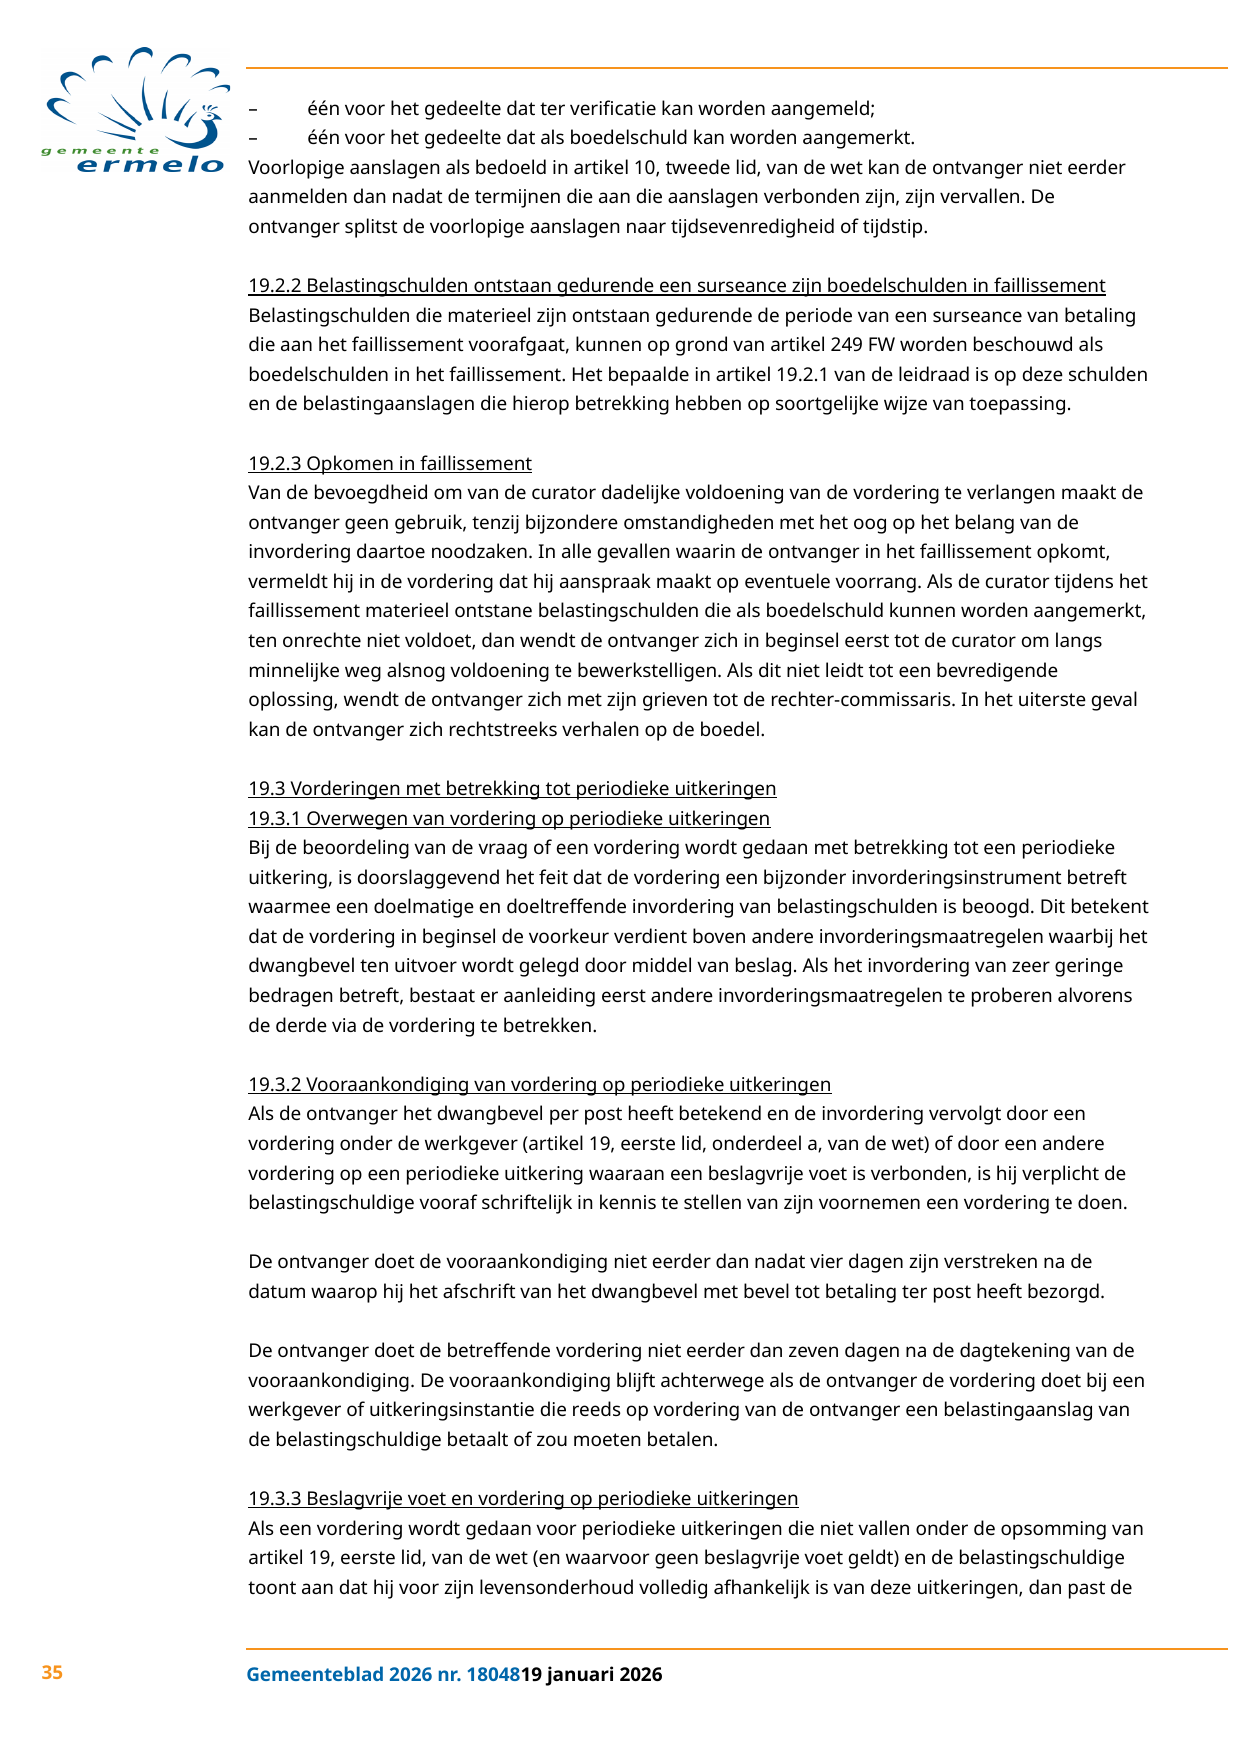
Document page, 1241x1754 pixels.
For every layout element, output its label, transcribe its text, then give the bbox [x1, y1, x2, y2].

text Bij de beoordeling van de vraag of een vordering wordt gedaan met betrekking tot een periodieke uitkering, is doorslaggevend het feit dat de vordering een bijzonder invorderingsinstrument betreft waarmee een doelmatige en doeltreffende invordering van belastingschulden is beoogd. Dit betekent dat de vordering in beginsel de voorkeur verdient boven andere invorderingsmaatregelen waarbij het dwangbevel ten uitvoer wordt gelegd door middel van beslag. Als het invordering van zeer geringe bedragen betreft, bestaat er aanleiding eerst andere invorderingsmaatregelen te proberen alvorens de derde via de vordering te betrekken. [248, 834, 1152, 1038]
list één voor het gedeelte dat ter verificatie kan worden aangemeld; [248, 95, 1152, 121]
text Als de ontvanger het dwangbevel per post heeft betekend en de invordering vervolgt door een vordering onder de werkgever (artikel 19, eerste lid, onderdeel a, van de wet) of door een andere vordering op een periodieke uitkering waaraan een beslagvrije voet is verbonden, is hij verplicht de belastingschuldige vooraf schriftelijk in kennis te stellen van zijn voornemen een vordering te doen. [248, 1101, 1152, 1215]
text Van de bevoegdheid om van de curator dadelijke voldoening van de vordering te verlangen maakt de ontvanger geen gebruik, tenzij bijzondere omstandigheden met het oog op het belang van de invordering daartoe noodzaken. In alle gevallen waarin de ontvanger in het faillissement opkomt, vermeldt hij in de vordering dat hij aanspraak maakt op eventuele voorrang. Als de curator tijdens het faillissement materieel ontstane belastingschulden die als boedelschuld kunnen worden aangemerkt, ten onrechte niet voldoet, dan wendt de ontvanger zich in beginsel eerst tot de curator om langs minnelijke weg alsnog voldoening te bewerkstelligen. Als dit niet leidt tot een bevredigende oplossing, wendt de ontvanger zich met zijn grieven tot de rechter-commissaris. In het uiterste geval kan de ontvanger zich rechtstreeks verhalen op de boedel. [248, 479, 1152, 742]
text 19.3.1 Overwegen van vordering op periodieke uitkeringen [248, 805, 1152, 831]
text Belastingschulden die materieel zijn ontstaan gedurende de periode van een surseance van betaling die aan het faillissement voorafgaat, kunnen op grond van artikel 249 FW worden beschouwd als boedelschulden in het faillissement. Het bepaalde in artikel 19.2.1 van de leidraad is op deze schulden en de belastingaanslagen die hierop betrekking hebben op soortgelijke wijze van toepassing. [248, 302, 1152, 416]
text De ontvanger doet de vooraankondiging niet eerder dan nadat vier dagen zijn verstreken na de datum waarop hij het afschrift van het dwangbevel met bevel tot betaling ter post heeft bezorgd. [248, 1248, 1152, 1304]
text 19.2.2 Belastingschulden ontstaan gedurende een surseance zijn boedelschulden in faillissement [248, 272, 1152, 298]
text Voorlopige aanslagen als bedoeld in artikel 10, tweede lid, van de wet kan de ontvanger niet eerder aanmelden dan nadat de termijnen die aan die aanslagen verbonden zijn, zijn vervallen. De ontvanger splitst de voorlopige aanslagen naar tijdsevenredigheid of tijdstip. [248, 154, 1152, 239]
picture [41, 47, 231, 172]
text 19.3 Vorderingen met betrekking tot periodieke uitkeringen [248, 775, 1152, 801]
list één voor het gedeelte dat als boedelschuld kan worden aangemerkt. [248, 124, 1152, 150]
text 19.3.3 Beslagvrije voet en vordering op periodieke uitkeringen [248, 1485, 1152, 1511]
text De ontvanger doet de betreffende vordering niet eerder dan zeven dagen na de dagtekening van de vooraankondiging. De vooraankondiging blijft achterwege als de ontvanger de vordering doet bij een werkgever of uitkeringsinstantie die reeds op vordering van de ontvanger een belastingaanslag van de belastingschuldige betaalt of zou moeten betalen. [248, 1337, 1152, 1452]
text 19.3.2 Vooraankondiging van vordering op periodieke uitkeringen [248, 1071, 1152, 1097]
text 19.2.3 Opkomen in faillissement [248, 450, 1152, 476]
text Als een vordering wordt gedaan voor periodieke uitkeringen die niet vallen onder de opsomming van artikel 19, eerste lid, van de wet (en waarvoor geen beslagvrije voet geldt) en de belastingschuldige toont aan dat hij voor zijn levensonderhoud volledig afhankelijk is van deze uitkeringen, dan past de [248, 1515, 1152, 1600]
